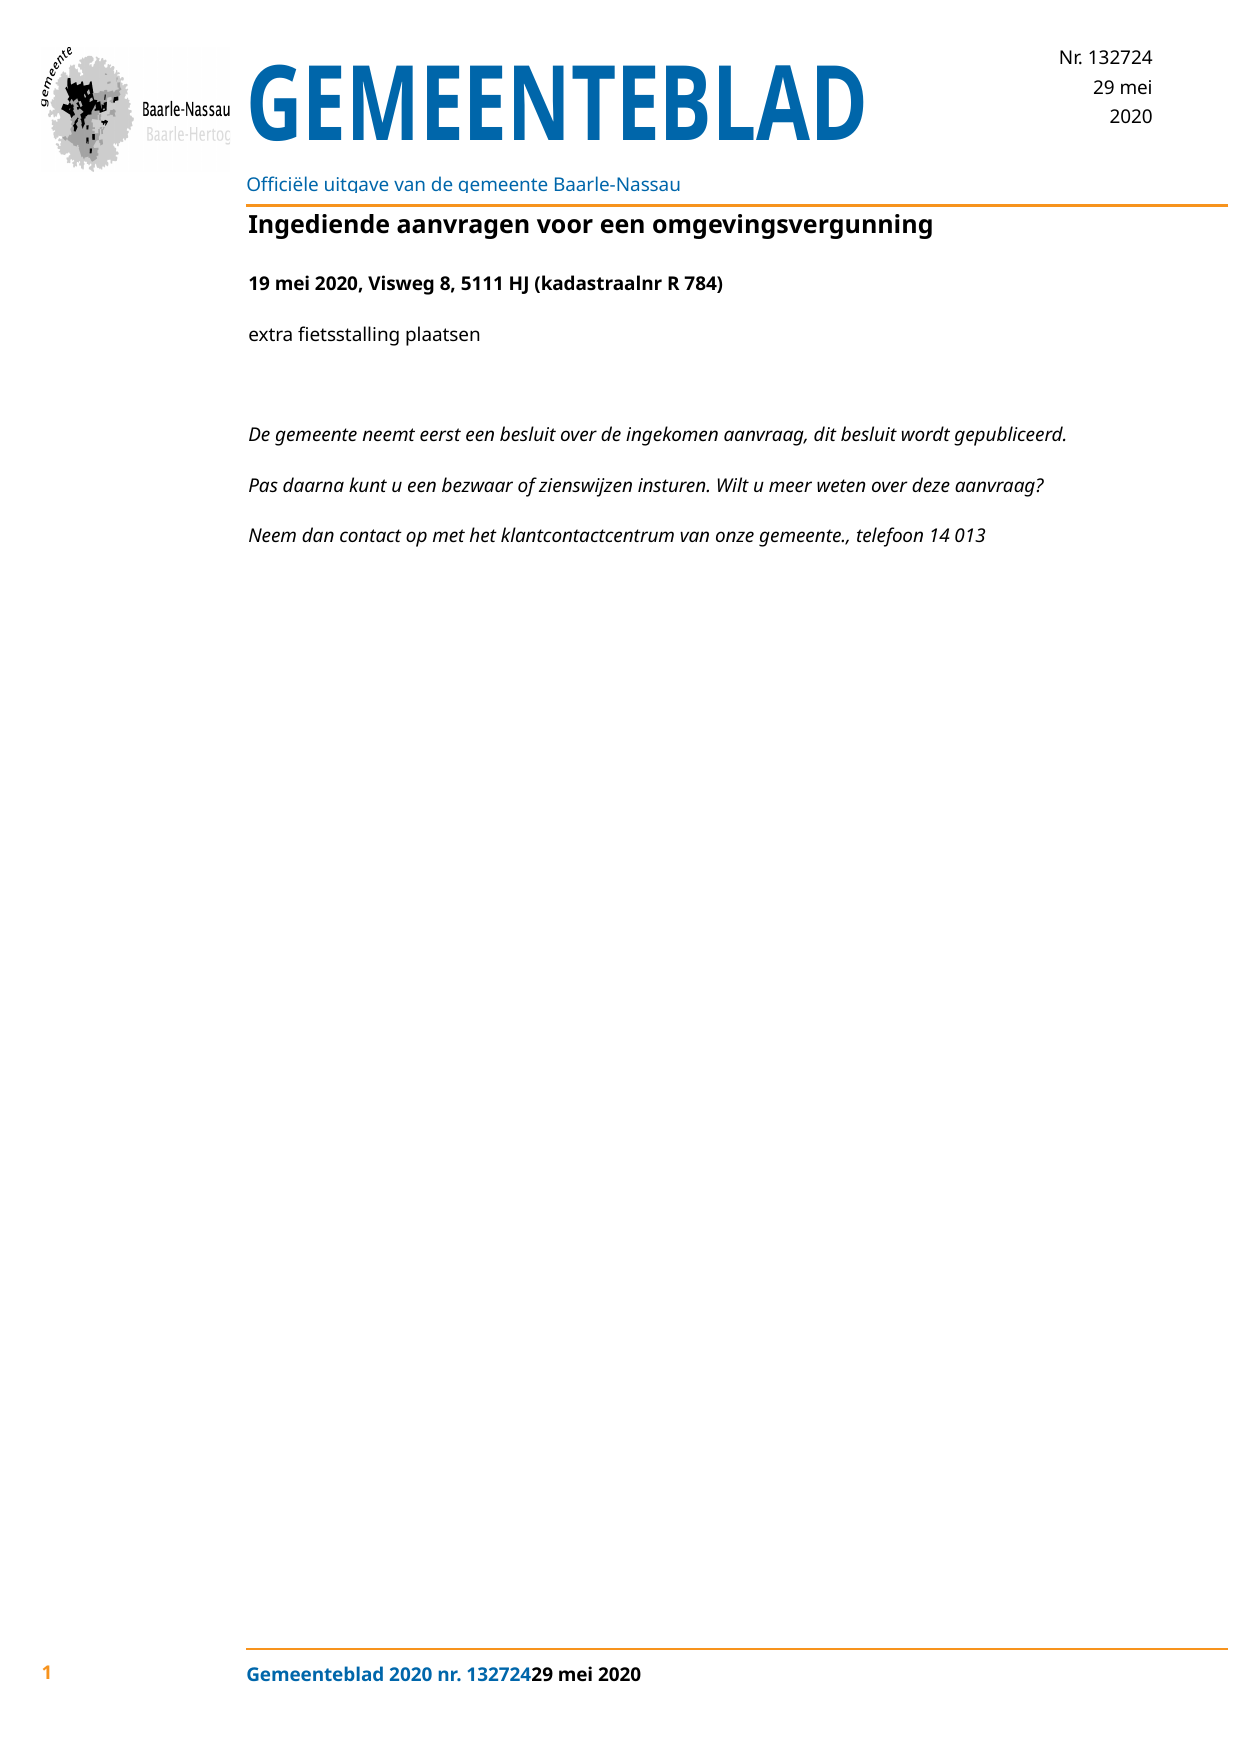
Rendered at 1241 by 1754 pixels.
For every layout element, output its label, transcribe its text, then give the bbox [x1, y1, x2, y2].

text Neem dan contact op met het klantcontactcentrum van onze gemeente., telefoon 14 013 [248, 522, 1152, 548]
text Pas daarna kunt u een bezwaar of zienswijzen insturen. Wilt u meer weten over deze aanvraag? [248, 472, 1152, 498]
text Ingediende aanvragen voor een omgevingsvergunning [248, 207, 1152, 241]
text De gemeente neemt eerst een besluit over de ingekomen aanvraag, dit besluit wordt gepubliceerd. [248, 422, 1152, 447]
text 19 mei 2020, Visweg 8, 5111 HJ (kadastraalnr R 784) [248, 270, 1152, 296]
text extra fietsstalling plaatsen [248, 321, 1152, 346]
picture [41, 47, 231, 172]
